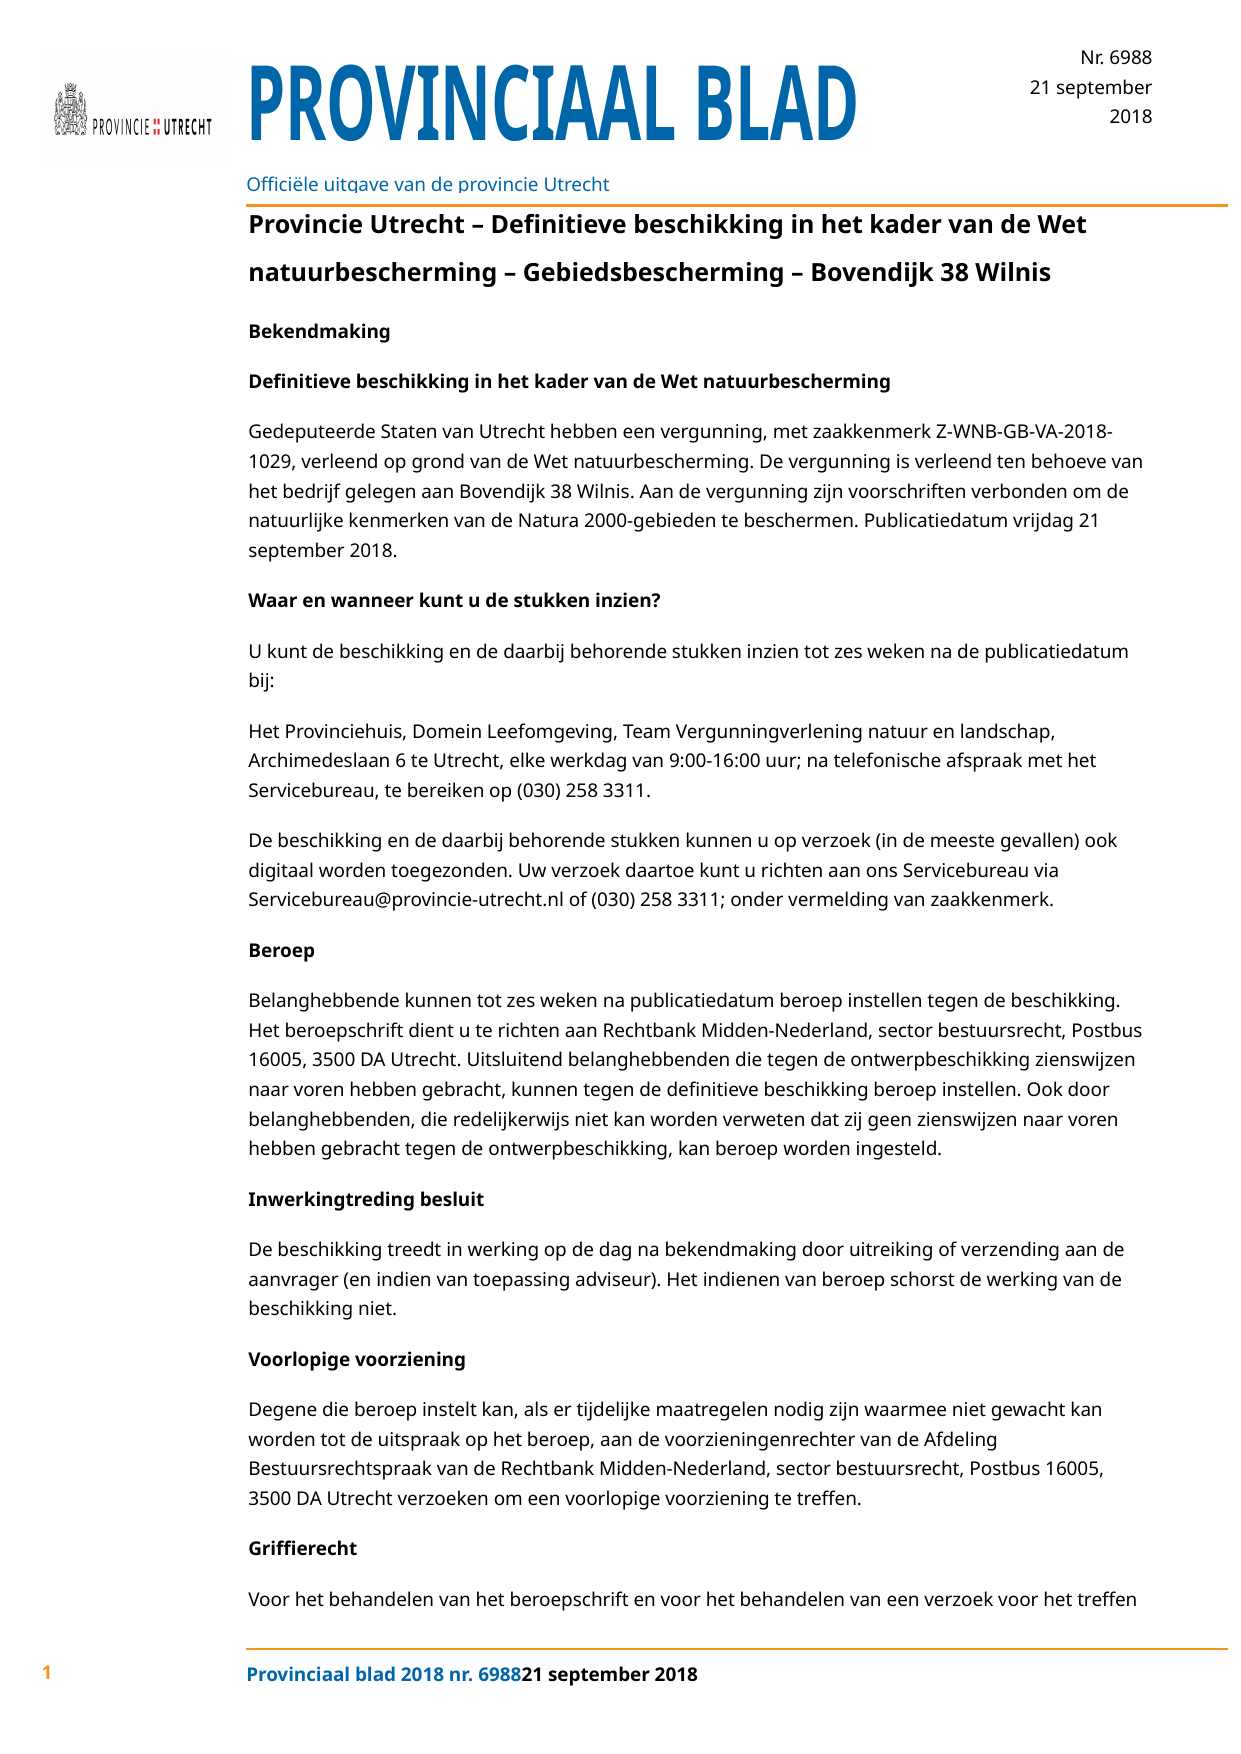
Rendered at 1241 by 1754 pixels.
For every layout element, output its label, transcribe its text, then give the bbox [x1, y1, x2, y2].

text Definitieve beschikking in het kader van de Wet natuurbescherming [248, 368, 1152, 394]
text Griffierecht [248, 1535, 1152, 1561]
text U kunt de beschikking en de daarbij behorende stukken inzien tot zes weken na de publicatiedatum bij: [248, 638, 1152, 693]
text De beschikking en de daarbij behorende stukken kunnen u op verzoek (in de meeste gevallen) ook digitaal worden toegezonden. Uw verzoek daartoe kunt u richten aan ons Servicebureau via Servicebureau@provincie-utrecht.nl of (030) 258 3311; onder vermelding van zaakkenmerk. [248, 827, 1152, 912]
text Degene die beroep instelt kan, als er tijdelijke maatregelen nodig zijn waarmee niet gewacht kan worden tot de uitspraak op het beroep, aan de voorzieningenrechter van de Afdeling Bestuursrechtspraak van de Rechtbank Midden-Nederland, sector bestuursrecht, Postbus 16005, 3500 DA Utrecht verzoeken om een voorlopige voorziening te treffen. [248, 1396, 1152, 1511]
picture [41, 47, 231, 172]
text Belanghebbende kunnen tot zes weken na publicatiedatum beroep instellen tegen de beschikking. Het beroepschrift dient u te richten aan Rechtbank Midden-Nederland, sector bestuursrecht, Postbus 16005, 3500 DA Utrecht. Uitsluitend belanghebbenden die tegen de ontwerpbeschikking zienswijzen naar voren hebben gebracht, kunnen tegen de definitieve beschikking beroep instellen. Ook door belanghebbenden, die redelijkerwijs niet kan worden verweten dat zij geen zienswijzen naar voren hebben gebracht tegen de ontwerpbeschikking, kan beroep worden ingesteld. [248, 987, 1152, 1161]
text Het Provinciehuis, Domein Leefomgeving, Team Vergunningverlening natuur en landschap, Archimedeslaan 6 te Utrecht, elke werkdag van 9:00-16:00 uur; na telefonische afspraak met het Servicebureau, te bereiken op (030) 258 3311. [248, 718, 1152, 803]
text Gedeputeerde Staten van Utrecht hebben een vergunning, met zaakkenmerk Z-WNB-GB-VA-2018-1029, verleend op grond van de Wet natuurbescherming. De vergunning is verleend ten behoeve van het bedrijf gelegen aan Bovendijk 38 Wilnis. Aan de vergunning zijn voorschriften verbonden om de natuurlijke kenmerken van de Natura 2000-gebieden te beschermen. Publicatiedatum vrijdag 21 september 2018. [248, 419, 1152, 563]
text Provincie Utrecht – Definitieve beschikking in het kader van de Wet natuurbescherming – Gebiedsbescherming – Bovendijk 38 Wilnis [248, 207, 1152, 288]
text Waar en wanneer kunt u de stukken inzien? [248, 587, 1152, 613]
text Inwerkingtreding besluit [248, 1186, 1152, 1212]
text Voor het behandelen van het beroepschrift en voor het behandelen van een verzoek voor het treffen [248, 1586, 1152, 1612]
text Bekendmaking [248, 318, 1152, 344]
text Beroep [248, 937, 1152, 963]
text De beschikking treedt in werking op de dag na bekendmaking door uitreiking of verzending aan de aanvrager (en indien van toepassing adviseur). Het indienen van beroep schorst de werking van de beschikking niet. [248, 1236, 1152, 1321]
text Voorlopige voorziening [248, 1346, 1152, 1372]
